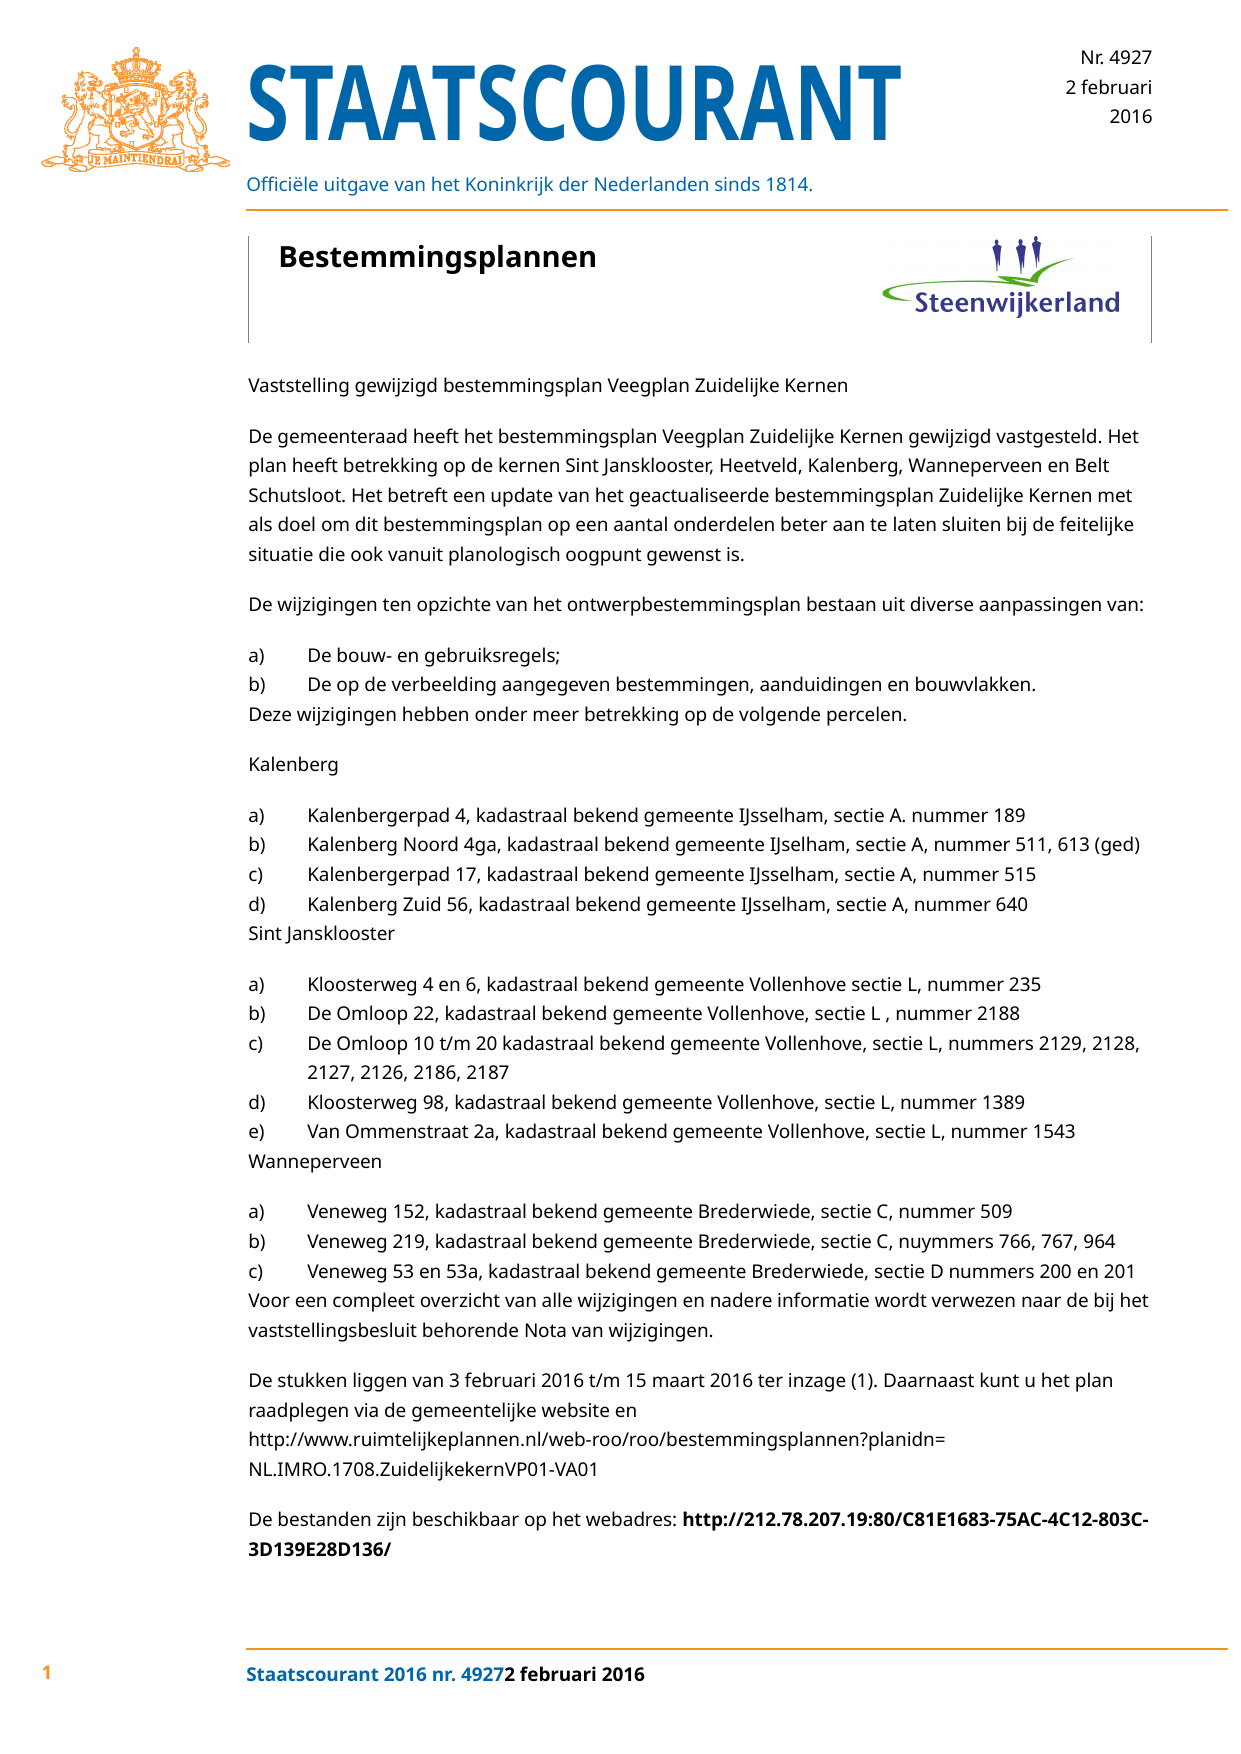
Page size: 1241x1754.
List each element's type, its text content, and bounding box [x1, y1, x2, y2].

text Kalenberg [248, 752, 1152, 777]
list De bouw- en gebruiksregels; [248, 642, 1152, 668]
text Voor een compleet overzicht van alle wijzigingen en nadere informatie wordt verwezen naar de bij het vaststellingsbesluit behorende Nota van wijzigingen. [248, 1287, 1152, 1343]
text Wanneperveen [248, 1148, 1152, 1174]
list Kloosterweg 98, kadastraal bekend gemeente Vollenhove, sectie L, nummer 1389 [248, 1089, 1152, 1115]
list Kalenberg Noord 4ga, kadastraal bekend gemeente IJselham, sectie A, nummer 511, 613 (ged) [248, 832, 1152, 857]
picture [882, 236, 1119, 318]
table_header [850, 236, 1151, 343]
list Kalenberg Zuid 56, kadastraal bekend gemeente IJsselham, sectie A, nummer 640 [248, 891, 1152, 916]
text Vaststelling gewijzigd bestemmingsplan Veegplan Zuidelijke Kernen [248, 372, 1152, 398]
text De wijzigingen ten opzichte van het ontwerpbestemmingsplan bestaan uit diverse aanpassingen van: [248, 592, 1152, 617]
text De bestanden zijn beschikbaar op het webadres: http://212.78.207.19:80/C81E1683-75AC-4C12-803C-3D139E28D136/ [248, 1507, 1152, 1562]
text De gemeenteraad heeft het bestemmingsplan Veegplan Zuidelijke Kernen gewijzigd vastgesteld. Het plan heeft betrekking op de kernen Sint Jansklooster, Heetveld, Kalenberg, Wanneperveen en Belt Schutsloot. Het betreft een update van het geactualiseerde bestemmingsplan Zuidelijke Kernen met als doel om dit bestemmingsplan op een aantal onderdelen beter aan te laten sluiten bij de feitelijke situatie die ook vanuit planologisch oogpunt gewenst is. [248, 423, 1152, 567]
list Veneweg 219, kadastraal bekend gemeente Brederwiede, sectie C, nuymmers 766, 767, 964 [248, 1228, 1152, 1254]
list Veneweg 152, kadastraal bekend gemeente Brederwiede, sectie C, nummer 509 [248, 1199, 1152, 1224]
list De Omloop 22, kadastraal bekend gemeente Vollenhove, sectie L , nummer 2188 [248, 1000, 1152, 1026]
text Sint Jansklooster [248, 920, 1152, 946]
list De op de verbeelding aangegeven bestemmingen, aanduidingen en bouwvlakken. [248, 672, 1152, 697]
text De stukken liggen van 3 februari 2016 t/m 15 maart 2016 ter inzage (1). Daarnaast kunt u het plan raadplegen via de gemeentelijke website en http://www.ruimtelijkeplannen.nl/web-roo/roo/bestemmingsplannen?planidn= NL.IMRO.1708.ZuidelijkekernVP01-VA01 [248, 1367, 1152, 1482]
list De Omloop 10 t/m 20 kadastraal bekend gemeente Vollenhove, sectie L, nummers 2129, 2128, 2127, 2126, 2186, 2187 [248, 1030, 1152, 1085]
list Kalenbergerpad 17, kadastraal bekend gemeente IJsselham, sectie A, nummer 515 [248, 861, 1152, 887]
picture [41, 47, 231, 172]
list Veneweg 53 en 53a, kadastraal bekend gemeente Brederwiede, sectie D nummers 200 en 201 [248, 1258, 1152, 1283]
list Kloosterweg 4 en 6, kadastraal bekend gemeente Vollenhove sectie L, nummer 235 [248, 971, 1152, 996]
list Kalenbergerpad 4, kadastraal bekend gemeente IJsselham, sectie A. nummer 189 [248, 802, 1152, 828]
text Deze wijzigingen hebben onder meer betrekking op de volgende percelen. [248, 701, 1152, 727]
list Van Ommenstraat 2a, kadastraal bekend gemeente Vollenhove, sectie L, nummer 1543 [248, 1119, 1152, 1144]
table_header Bestemmingsplannen [249, 236, 850, 343]
